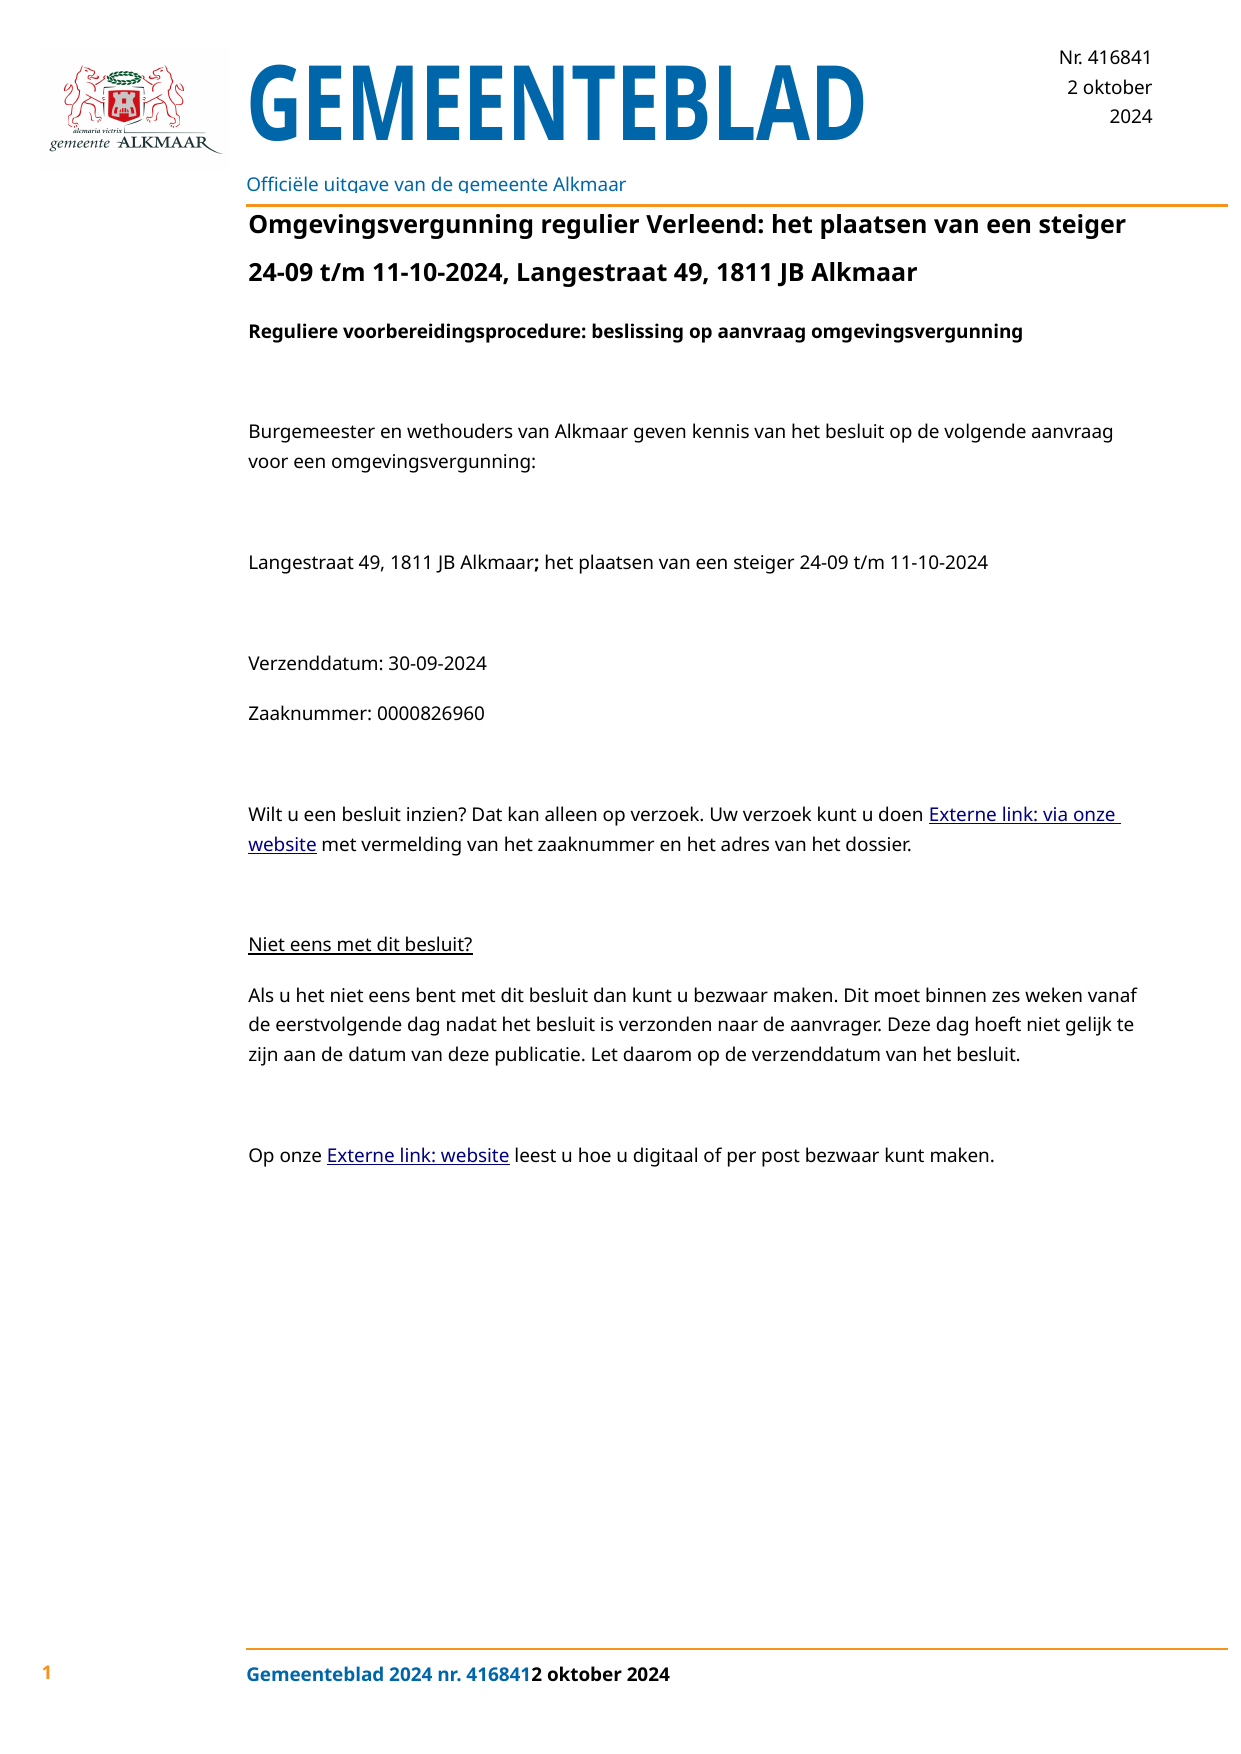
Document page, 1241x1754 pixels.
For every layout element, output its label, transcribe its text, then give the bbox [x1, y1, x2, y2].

text Verzenddatum: 30-09-2024 [248, 650, 1152, 676]
picture [41, 47, 231, 172]
text Op onze Externe link: website leest u hoe u digitaal of per post bezwaar kunt maken. [248, 1142, 1152, 1168]
text Wilt u een besluit inzien? Dat kan alleen op verzoek. Uw verzoek kunt u doen Externe link: via onze website met vermelding van het zaaknummer en het adres van het dossier. [248, 801, 1152, 857]
text Langestraat 49, 1811 JB Alkmaar; het plaatsen van een steiger 24-09 t/m 11-10-2024 [248, 549, 1152, 575]
text Als u het niet eens bent met dit besluit dan kunt u bezwaar maken. Dit moet binnen zes weken vanaf de eerstvolgende dag nadat het besluit is verzonden naar de aanvrager. Deze dag hoeft niet gelijk te zijn aan de datum van deze publicatie. Let daarom op de verzenddatum van het besluit. [248, 982, 1152, 1067]
text Burgemeester en wethouders van Alkmaar geven kennis van het besluit op de volgende aanvraag voor een omgevingsvergunning: [248, 419, 1152, 474]
text Niet eens met dit besluit? [248, 932, 1152, 957]
text Reguliere voorbereidingsprocedure: beslissing op aanvraag omgevingsvergunning [248, 318, 1152, 344]
text Zaaknummer: 0000826960 [248, 700, 1152, 726]
text Omgevingsvergunning regulier Verleend: het plaatsen van een steiger 24-09 t/m 11-10-2024, Langestraat 49, 1811 JB Alkmaar [248, 207, 1152, 288]
